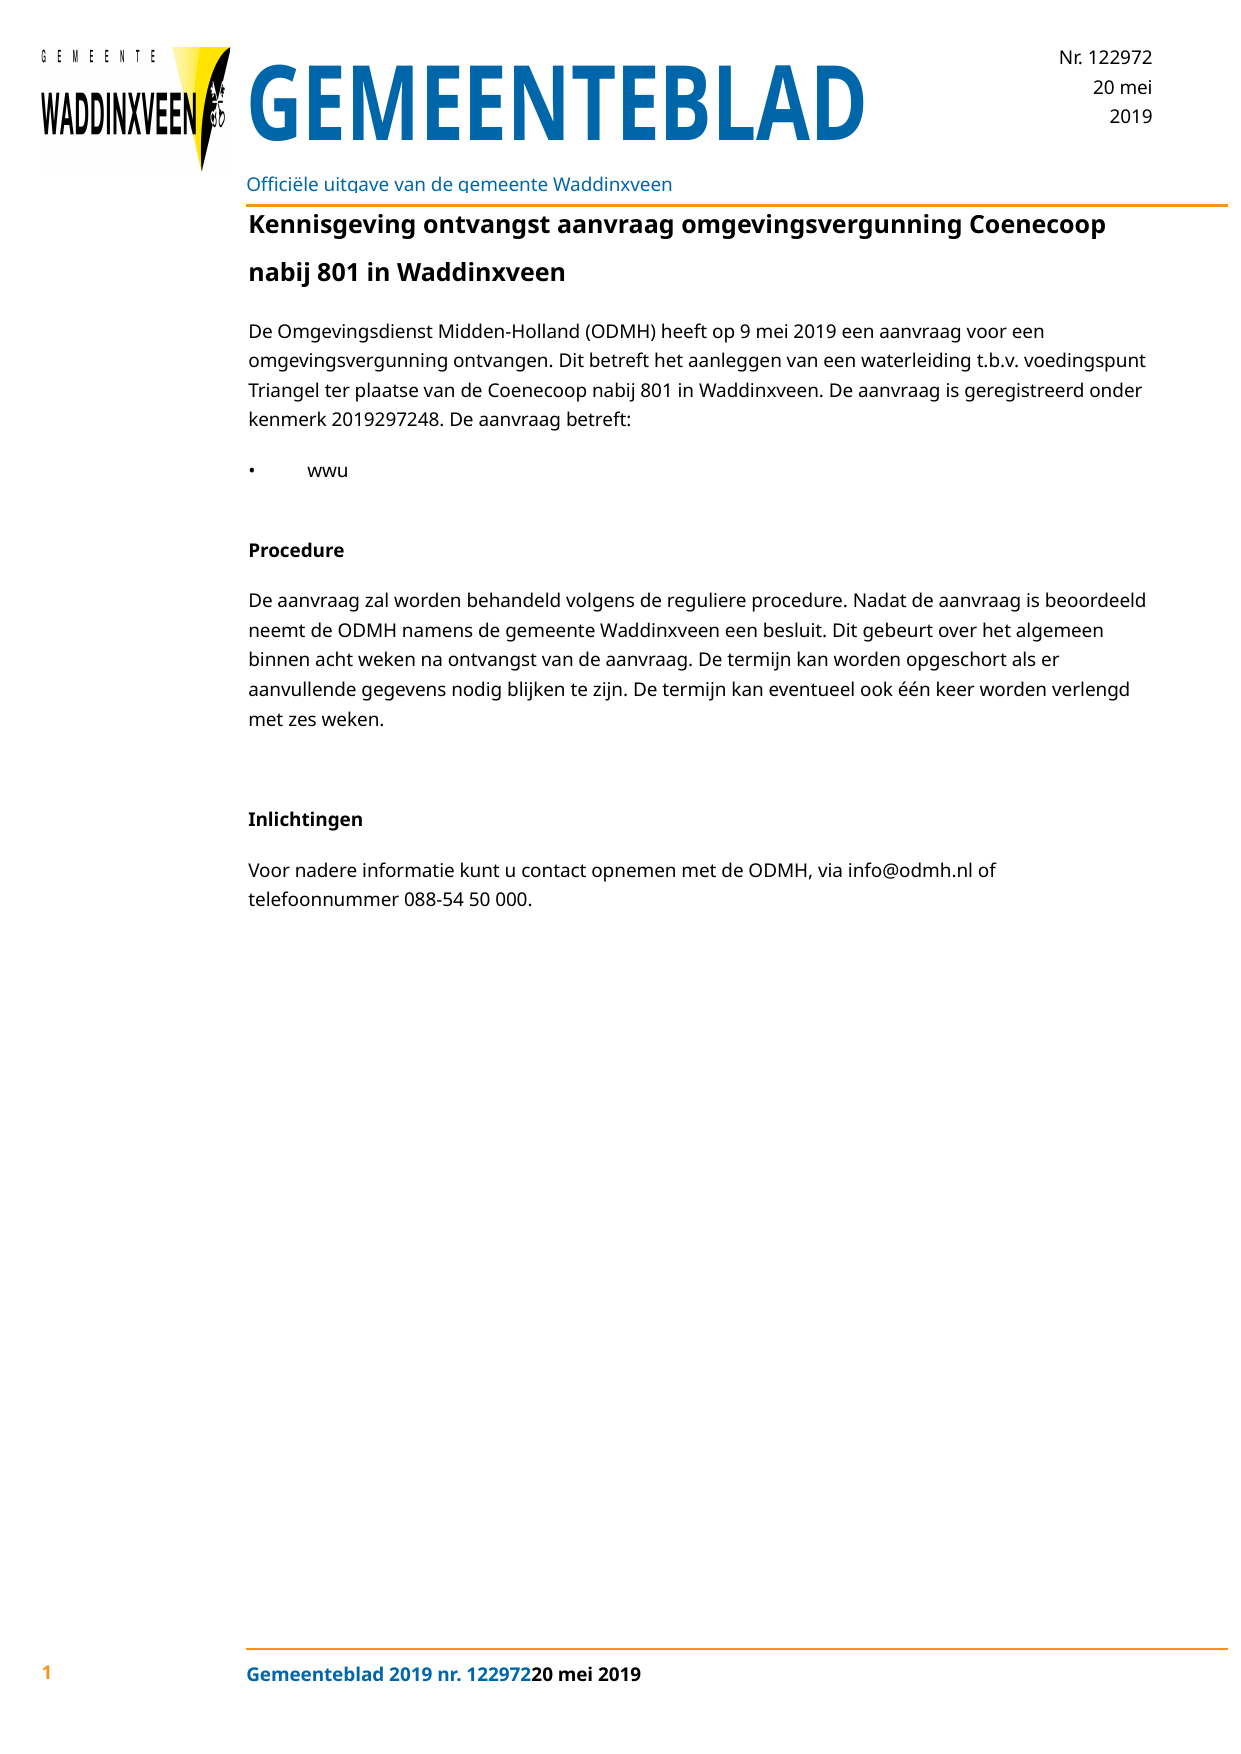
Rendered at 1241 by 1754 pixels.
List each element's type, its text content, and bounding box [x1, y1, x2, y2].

text De aanvraag zal worden behandeld volgens de reguliere procedure. Nadat de aanvraag is beoordeeld neemt de ODMH namens de gemeente Waddinxveen een besluit. Dit gebeurt over het algemeen binnen acht weken na ontvangst van de aanvraag. De termijn kan worden opgeschort als er aanvullende gegevens nodig blijken te zijn. De termijn kan eventueel ook één keer worden verlengd met zes weken. [248, 587, 1152, 732]
list wwu [248, 457, 1152, 483]
text Voor nadere informatie kunt u contact opnemen met de ODMH, via info@odmh.nl of telefoonnummer 088-54 50 000. [248, 857, 1152, 912]
text Inlichtingen [248, 807, 1152, 832]
text De Omgevingsdienst Midden-Holland (ODMH) heeft op 9 mei 2019 een aanvraag voor een omgevingsvergunning ontvangen. Dit betreft het aanleggen van een waterleiding t.b.v. voedingspunt Triangel ter plaatse van de Coenecoop nabij 801 in Waddinxveen. De aanvraag is geregistreerd onder kenmerk 2019297248. De aanvraag betreft: [248, 318, 1152, 432]
text Kennisgeving ontvangst aanvraag omgevingsvergunning Coenecoop nabij 801 in Waddinxveen [248, 207, 1152, 288]
text Procedure [248, 537, 1152, 563]
picture [41, 47, 231, 172]
